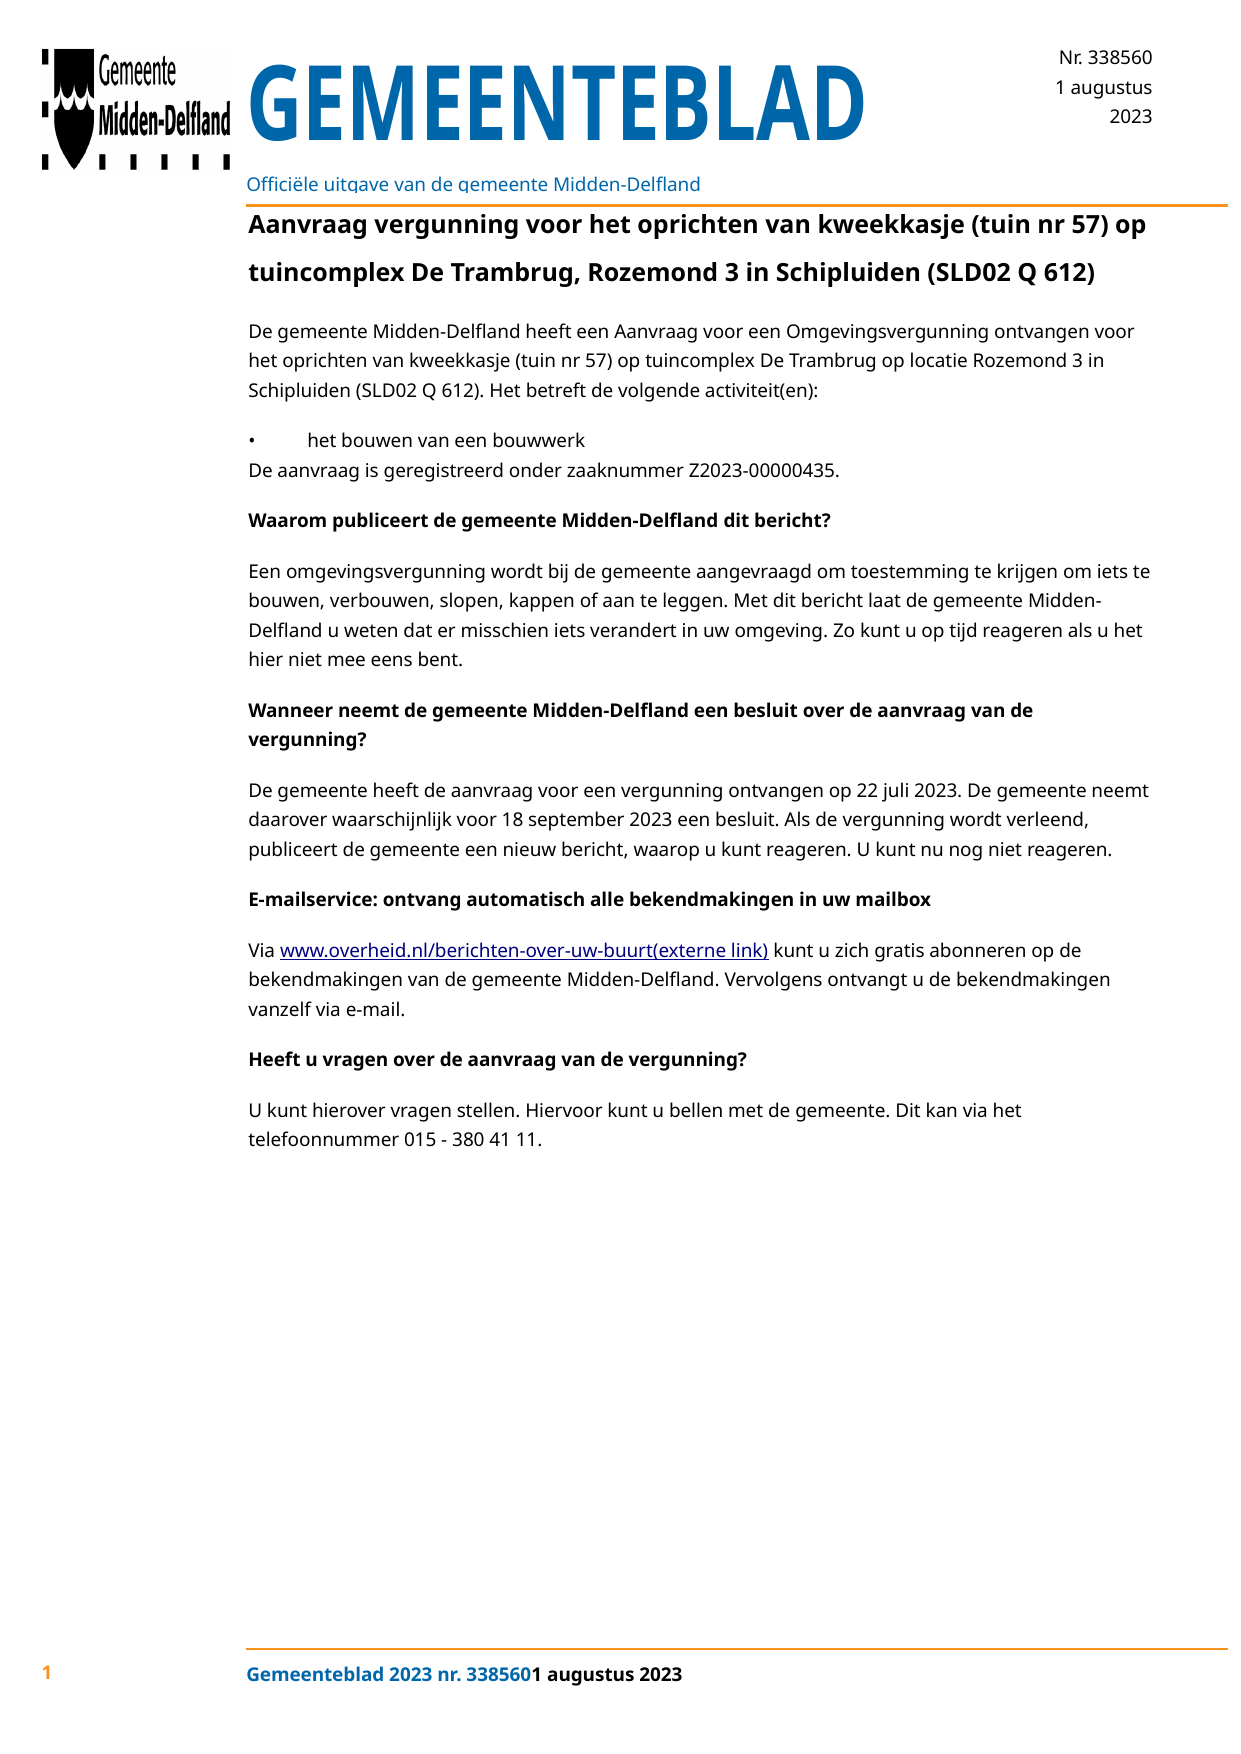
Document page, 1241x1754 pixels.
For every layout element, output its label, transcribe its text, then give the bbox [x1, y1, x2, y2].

list het bouwen van een bouwwerk [248, 427, 1152, 453]
text Heeft u vragen over de aanvraag van de vergunning? [248, 1047, 1152, 1072]
text De aanvraag is geregistreerd onder zaaknummer Z2023-00000435. [248, 457, 1152, 483]
text Waarom publiceert de gemeente Midden-Delfland dit bericht? [248, 507, 1152, 533]
text Een omgevingsvergunning wordt bij de gemeente aangevraagd om toestemming te krijgen om iets te bouwen, verbouwen, slopen, kappen of aan te leggen. Met dit bericht laat de gemeente Midden-Delfland u weten dat er misschien iets verandert in uw omgeving. Zo kunt u op tijd reageren als u het hier niet mee eens bent. [248, 558, 1152, 672]
text De gemeente heeft de aanvraag voor een vergunning ontvangen op 22 juli 2023. De gemeente neemt daarover waarschijnlijk voor 18 september 2023 een besluit. Als de vergunning wordt verleend, publiceert de gemeente een nieuw bericht, waarop u kunt reageren. U kunt nu nog niet reageren. [248, 777, 1152, 862]
text Via www.overheid.nl/berichten-over-uw-buurt(externe link) kunt u zich gratis abonneren op de bekendmakingen van de gemeente Midden-Delfland. Vervolgens ontvangt u de bekendmakingen vanzelf via e-mail. [248, 937, 1152, 1022]
text Wanneer neemt de gemeente Midden-Delfland een besluit over de aanvraag van de vergunning? [248, 697, 1152, 752]
text U kunt hierover vragen stellen. Hiervoor kunt u bellen met de gemeente. Dit kan via het telefoonnummer 015 - 380 41 11. [248, 1097, 1152, 1152]
text E-mailservice: ontvang automatisch alle bekendmakingen in uw mailbox [248, 887, 1152, 912]
text Aanvraag vergunning voor het oprichten van kweekkasje (tuin nr 57) op tuincomplex De Trambrug, Rozemond 3 in Schipluiden (SLD02 Q 612) [248, 207, 1152, 288]
text De gemeente Midden-Delfland heeft een Aanvraag voor een Omgevingsvergunning ontvangen voor het oprichten van kweekkasje (tuin nr 57) op tuincomplex De Trambrug op locatie Rozemond 3 in Schipluiden (SLD02 Q 612). Het betreft de volgende activiteit(en): [248, 318, 1152, 403]
picture [41, 47, 231, 172]
